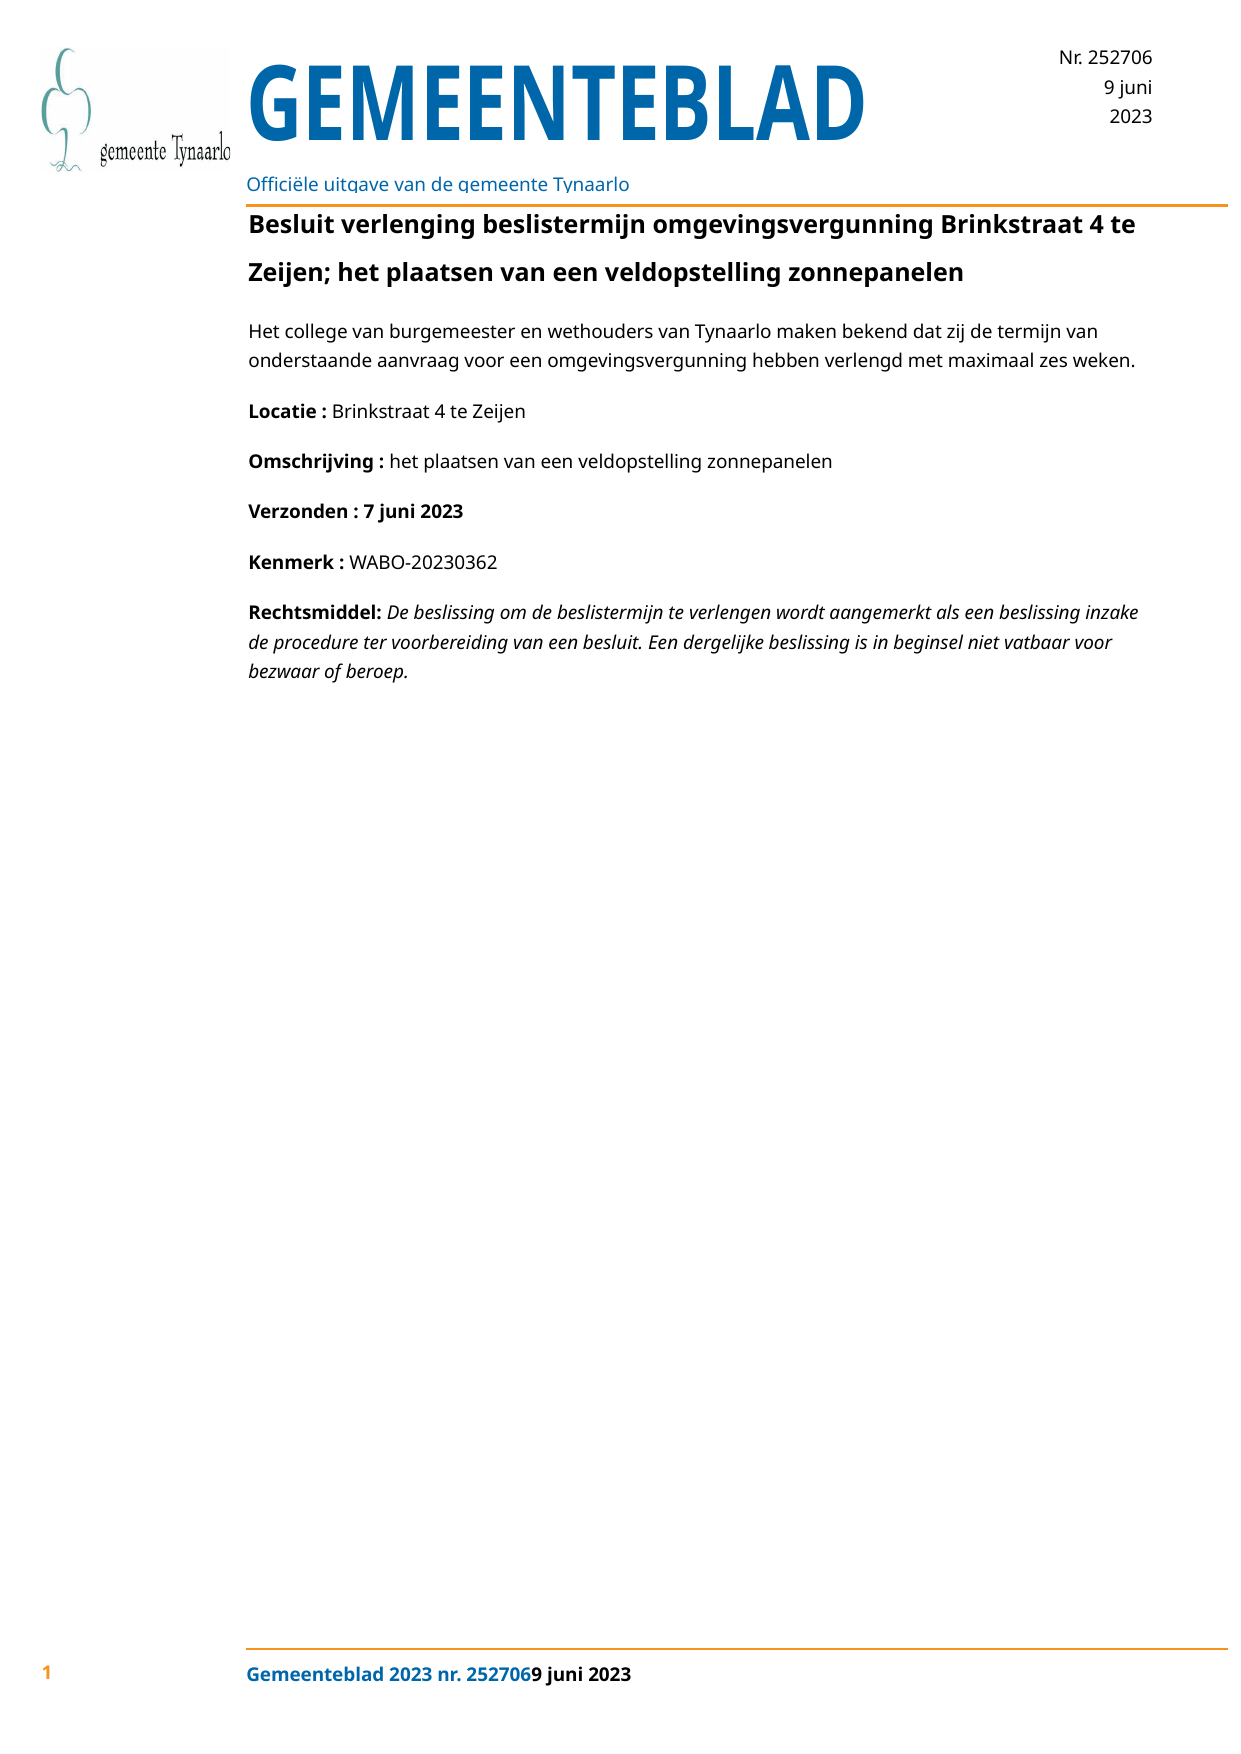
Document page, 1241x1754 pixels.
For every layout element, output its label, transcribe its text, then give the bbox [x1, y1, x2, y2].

text Locatie : Brinkstraat 4 te Zeijen [248, 398, 1152, 424]
text Kenmerk : WABO-20230362 [248, 549, 1152, 575]
text Het college van burgemeester en wethouders van Tynaarlo maken bekend dat zij de termijn van onderstaande aanvraag voor een omgevingsvergunning hebben verlengd met maximaal zes weken. [248, 318, 1152, 373]
text Rechtsmiddel: De beslissing om de beslistermijn te verlengen wordt aangemerkt als een beslissing inzake de procedure ter voorbereiding van een besluit. Een dergelijke beslissing is in beginsel niet vatbaar voor bezwaar of beroep. [248, 599, 1152, 684]
picture [41, 47, 231, 172]
text Besluit verlenging beslistermijn omgevingsvergunning Brinkstraat 4 te Zeijen; het plaatsen van een veldopstelling zonnepanelen [248, 207, 1152, 288]
text Verzonden : 7 juni 2023 [248, 499, 1152, 524]
text Omschrijving : het plaatsen van een veldopstelling zonnepanelen [248, 448, 1152, 474]
